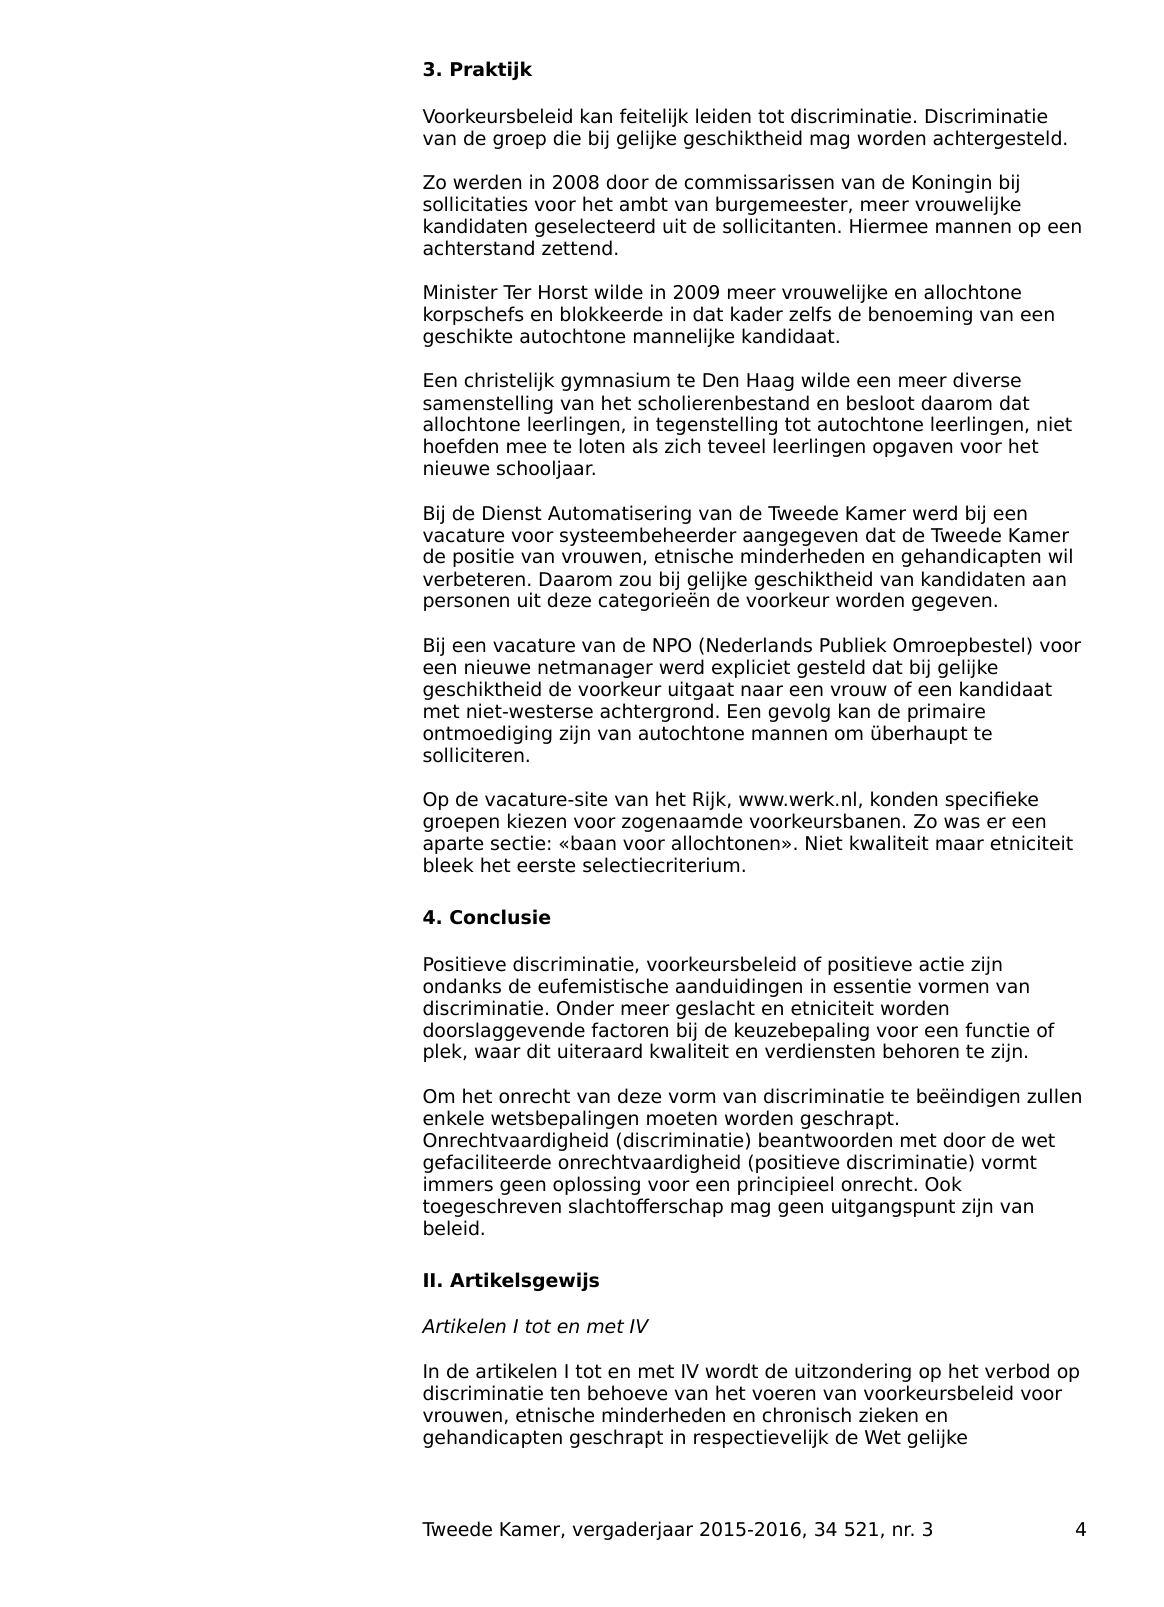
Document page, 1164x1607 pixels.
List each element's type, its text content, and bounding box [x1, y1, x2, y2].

subtitle II. Artikelsgewijs [422, 1269, 1087, 1291]
subtitle 4. Conclusie [422, 907, 1087, 928]
text Bij een vacature van de NPO (Nederlands Publiek Omroepbestel) voor een nieuwe netmanager werd expliciet gesteld dat bij gelijke geschiktheid de voorkeur uitgaat naar een vrouw of een kandidaat met niet-westerse achtergrond. Een gevolg kan de primaire ontmoediging zijn van autochtone mannen om überhaupt te solliciteren. [422, 634, 1087, 766]
subtitle Artikelen I tot en met IV [422, 1316, 1087, 1338]
text Minister Ter Horst wilde in 2009 meer vrouwelijke en allochtone korpschefs en blokkeerde in dat kader zelfs de benoeming van een geschikte autochtone mannelijke kandidaat. [422, 282, 1087, 348]
subtitle 3. Praktijk [422, 59, 1087, 81]
text Zo werden in 2008 door de commissarissen van de Koningin bij sollicitaties voor het ambt van burgemeester, meer vrouwelijke kandidaten geselecteerd uit de sollicitanten. Hiermee mannen op een achterstand zettend. [422, 172, 1087, 260]
text Op de vacature-site van het Rijk, www.werk.nl, konden specifieke groepen kiezen voor zogenaamde voorkeursbanen. Zo was er een aparte sectie: «baan voor allochtonen». Niet kwaliteit maar etniciteit bleek het eerste selectiecriterium. [422, 789, 1087, 877]
text In de artikelen I tot en met IV wordt de uitzondering op het verbod op discriminatie ten behoeve van het voeren van voorkeursbeleid voor vrouwen, etnische minderheden en chronisch zieken en gehandicapten geschrapt in respectievelijk de Wet gelijke [422, 1361, 1087, 1448]
text Positieve discriminatie, voorkeursbeleid of positieve actie zijn ondanks de eufemistische aanduidingen in essentie vormen van discriminatie. Onder meer geslacht en etniciteit worden doorslaggevende factoren bij de keuzebepaling voor een functie of plek, waar dit uiteraard kwaliteit en verdiensten behoren te zijn. [422, 953, 1087, 1063]
text Voorkeursbeleid kan feitelijk leiden tot discriminatie. Discriminatie van de groep die bij gelijke geschiktheid mag worden achtergesteld. [422, 106, 1087, 150]
text Bij de Dienst Automatisering van de Tweede Kamer werd bij een vacature voor systeembeheerder aangegeven dat de Tweede Kamer de positie van vrouwen, etnische minderheden en gehandicapten wil verbeteren. Daarom zou bij gelijke geschiktheid van kandidaten aan personen uit deze categorieën de voorkeur worden gegeven. [422, 502, 1087, 612]
text Om het onrecht van deze vorm van discriminatie te beëindigen zullen enkele wetsbepalingen moeten worden geschrapt. Onrechtvaardigheid (discriminatie) beantwoorden met door de wet gefaciliteerde onrechtvaardigheid (positieve discriminatie) vormt immers geen oplossing voor een principieel onrecht. Ook toegeschreven slachtofferschap mag geen uitgangspunt zijn van beleid. [422, 1086, 1087, 1239]
text Een christelijk gymnasium te Den Haag wilde een meer diverse samenstelling van het scholierenbestand en besloot daarom dat allochtone leerlingen, in tegenstelling tot autochtone leerlingen, niet hoefden mee te loten als zich teveel leerlingen opgaven voor het nieuwe schooljaar. [422, 370, 1087, 480]
